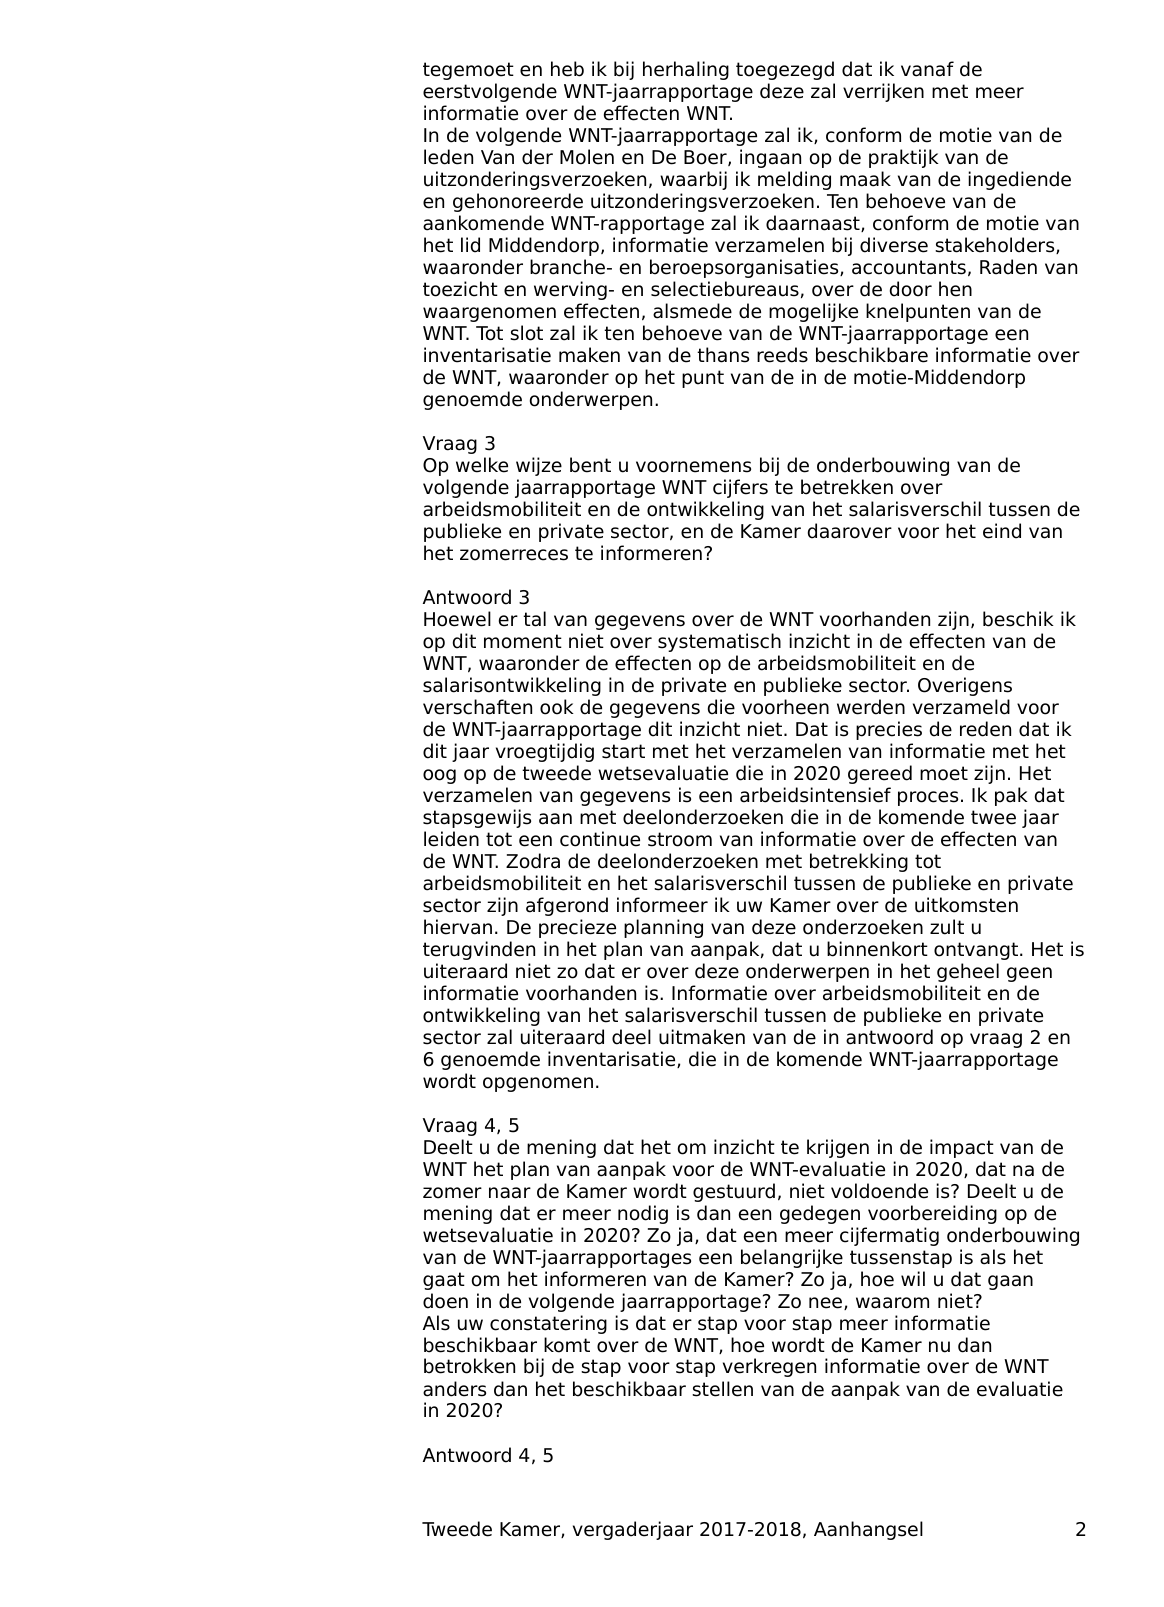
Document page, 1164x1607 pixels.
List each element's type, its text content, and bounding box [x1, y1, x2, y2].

text Hoewel er tal van gegevens over de WNT voorhanden zijn, beschik ik op dit moment niet over systematisch inzicht in de effecten van de WNT, waaronder de effecten op de arbeidsmobiliteit en de salarisontwikkeling in de private en publieke sector. Overigens verschaften ook de gegevens die voorheen werden verzameld voor de WNT-jaarrapportage dit inzicht niet. Dat is precies de reden dat ik dit jaar vroegtijdig start met het verzamelen van informatie met het oog op de tweede wetsevaluatie die in 2020 gereed moet zijn. Het verzamelen van gegevens is een arbeidsintensief proces. Ik pak dat stapsgewijs aan met deelonderzoeken die in de komende twee jaar leiden tot een continue stroom van informatie over de effecten van de WNT. Zodra de deelonderzoeken met betrekking tot arbeidsmobiliteit en het salarisverschil tussen de publieke en private sector zijn afgerond informeer ik uw Kamer over de uitkomsten hiervan. De precieze planning van deze onderzoeken zult u terugvinden in het plan van aanpak, dat u binnenkort ontvangt. Het is uiteraard niet zo dat er over deze onderwerpen in het geheel geen informatie voorhanden is. Informatie over arbeidsmobiliteit en de ontwikkeling van het salarisverschil tussen de publieke en private sector zal uiteraard deel uitmaken van de in antwoord op vraag 2 en 6 genoemde inventarisatie, die in de komende WNT-jaarrapportage wordt opgenomen. [422, 609, 1087, 1092]
text In de volgende WNT-jaarrapportage zal ik, conform de motie van de leden Van der Molen en De Boer, ingaan op de praktijk van de uitzonderingsverzoeken, waarbij ik melding maak van de ingediende en gehonoreerde uitzonderingsverzoeken. Ten behoeve van de aankomende WNT-rapportage zal ik daarnaast, conform de motie van het lid Middendorp, informatie verzamelen bij diverse stakeholders, waaronder branche- en beroepsorganisaties, accountants, Raden van toezicht en werving- en selectiebureaus, over de door hen waargenomen effecten, alsmede de mogelijke knelpunten van de WNT. Tot slot zal ik ten behoeve van de WNT-jaarrapportage een inventarisatie maken van de thans reeds beschikbare informatie over de WNT, waaronder op het punt van de in de motie-Middendorp genoemde onderwerpen. [422, 125, 1087, 411]
text Als uw constatering is dat er stap voor stap meer informatie beschikbaar komt over de WNT, hoe wordt de Kamer nu dan betrokken bij de stap voor stap verkregen informatie over de WNT anders dan het beschikbaar stellen van de aanpak van de evaluatie in 2020? [422, 1312, 1087, 1422]
text tegemoet en heb ik bij herhaling toegezegd dat ik vanaf de eerstvolgende WNT-jaarrapportage deze zal verrijken met meer informatie over de effecten WNT. [422, 59, 1087, 125]
text Vraag 4, 5 [422, 1115, 1087, 1137]
text Antwoord 3 [422, 587, 1087, 609]
text Op welke wijze bent u voornemens bij de onderbouwing van de volgende jaarrapportage WNT cijfers te betrekken over arbeidsmobiliteit en de ontwikkeling van het salarisverschil tussen de publieke en private sector, en de Kamer daarover voor het eind van het zomerreces te informeren? [422, 455, 1087, 565]
text Deelt u de mening dat het om inzicht te krijgen in de impact van de WNT het plan van aanpak voor de WNT-evaluatie in 2020, dat na de zomer naar de Kamer wordt gestuurd, niet voldoende is? Deelt u de mening dat er meer nodig is dan een gedegen voorbereiding op de wetsevaluatie in 2020? Zo ja, dat een meer cijfermatig onderbouwing van de WNT-jaarrapportages een belangrijke tussenstap is als het gaat om het informeren van de Kamer? Zo ja, hoe wil u dat gaan doen in de volgende jaarrapportage? Zo nee, waarom niet? [422, 1137, 1087, 1312]
text Vraag 3 [422, 433, 1087, 455]
text Antwoord 4, 5 [422, 1444, 1087, 1467]
